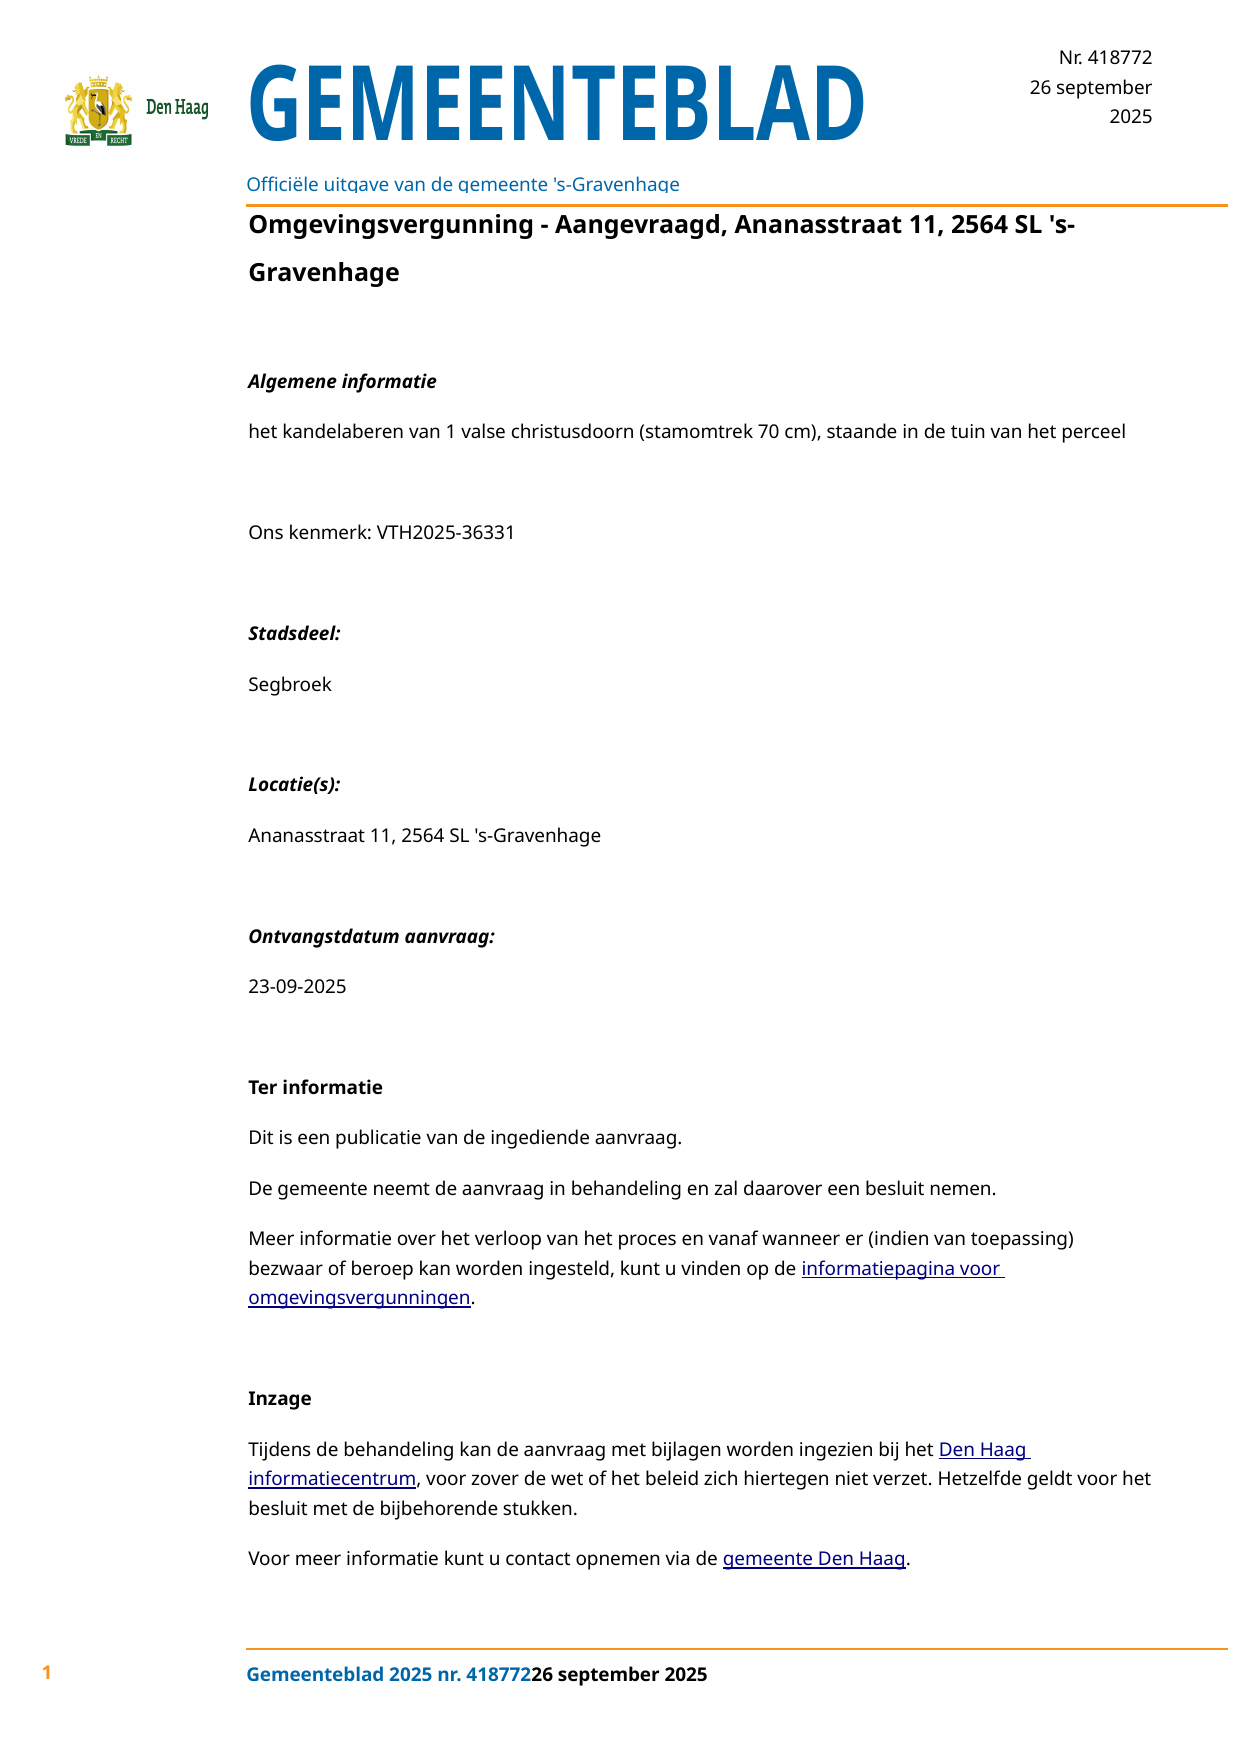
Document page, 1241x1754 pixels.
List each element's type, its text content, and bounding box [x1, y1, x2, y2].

text Ter informatie [248, 1074, 1152, 1100]
text Meer informatie over het verloop van het proces en vanaf wanneer er (indien van toepassing) bezwaar of beroep kan worden ingesteld, kunt u vinden op de informatiepagina voor omgevingsvergunningen. [248, 1225, 1152, 1310]
text Locatie(s): [248, 772, 1152, 797]
picture [41, 47, 231, 172]
text Tijdens de behandeling kan de aanvraag met bijlagen worden ingezien bij het Den Haag informatiecentrum, voor zover de wet of het beleid zich hiertegen niet verzet. Hetzelfde geldt voor het besluit met de bijbehorende stukken. [248, 1436, 1152, 1521]
text Inzage [248, 1385, 1152, 1411]
text De gemeente neemt de aanvraag in behandeling en zal daarover een besluit nemen. [248, 1175, 1152, 1201]
text Omgevingsvergunning - Aangevraagd, Ananasstraat 11, 2564 SL 's-Gravenhage [248, 207, 1152, 288]
text Dit is een publicatie van de ingediende aanvraag. [248, 1124, 1152, 1150]
text Algemene informatie [248, 368, 1152, 394]
text 23-09-2025 [248, 973, 1152, 999]
text Ananasstraat 11, 2564 SL 's-Gravenhage [248, 822, 1152, 848]
text Ons kenmerk: VTH2025-36331 [248, 519, 1152, 545]
text Ontvangstdatum aanvraag: [248, 923, 1152, 949]
text Segbroek [248, 671, 1152, 697]
text Voor meer informatie kunt u contact opnemen via de gemeente Den Haag. [248, 1545, 1152, 1571]
text Stadsdeel: [248, 620, 1152, 646]
text het kandelaberen van 1 valse christusdoorn (stamomtrek 70 cm), staande in de tuin van het perceel [248, 419, 1152, 444]
